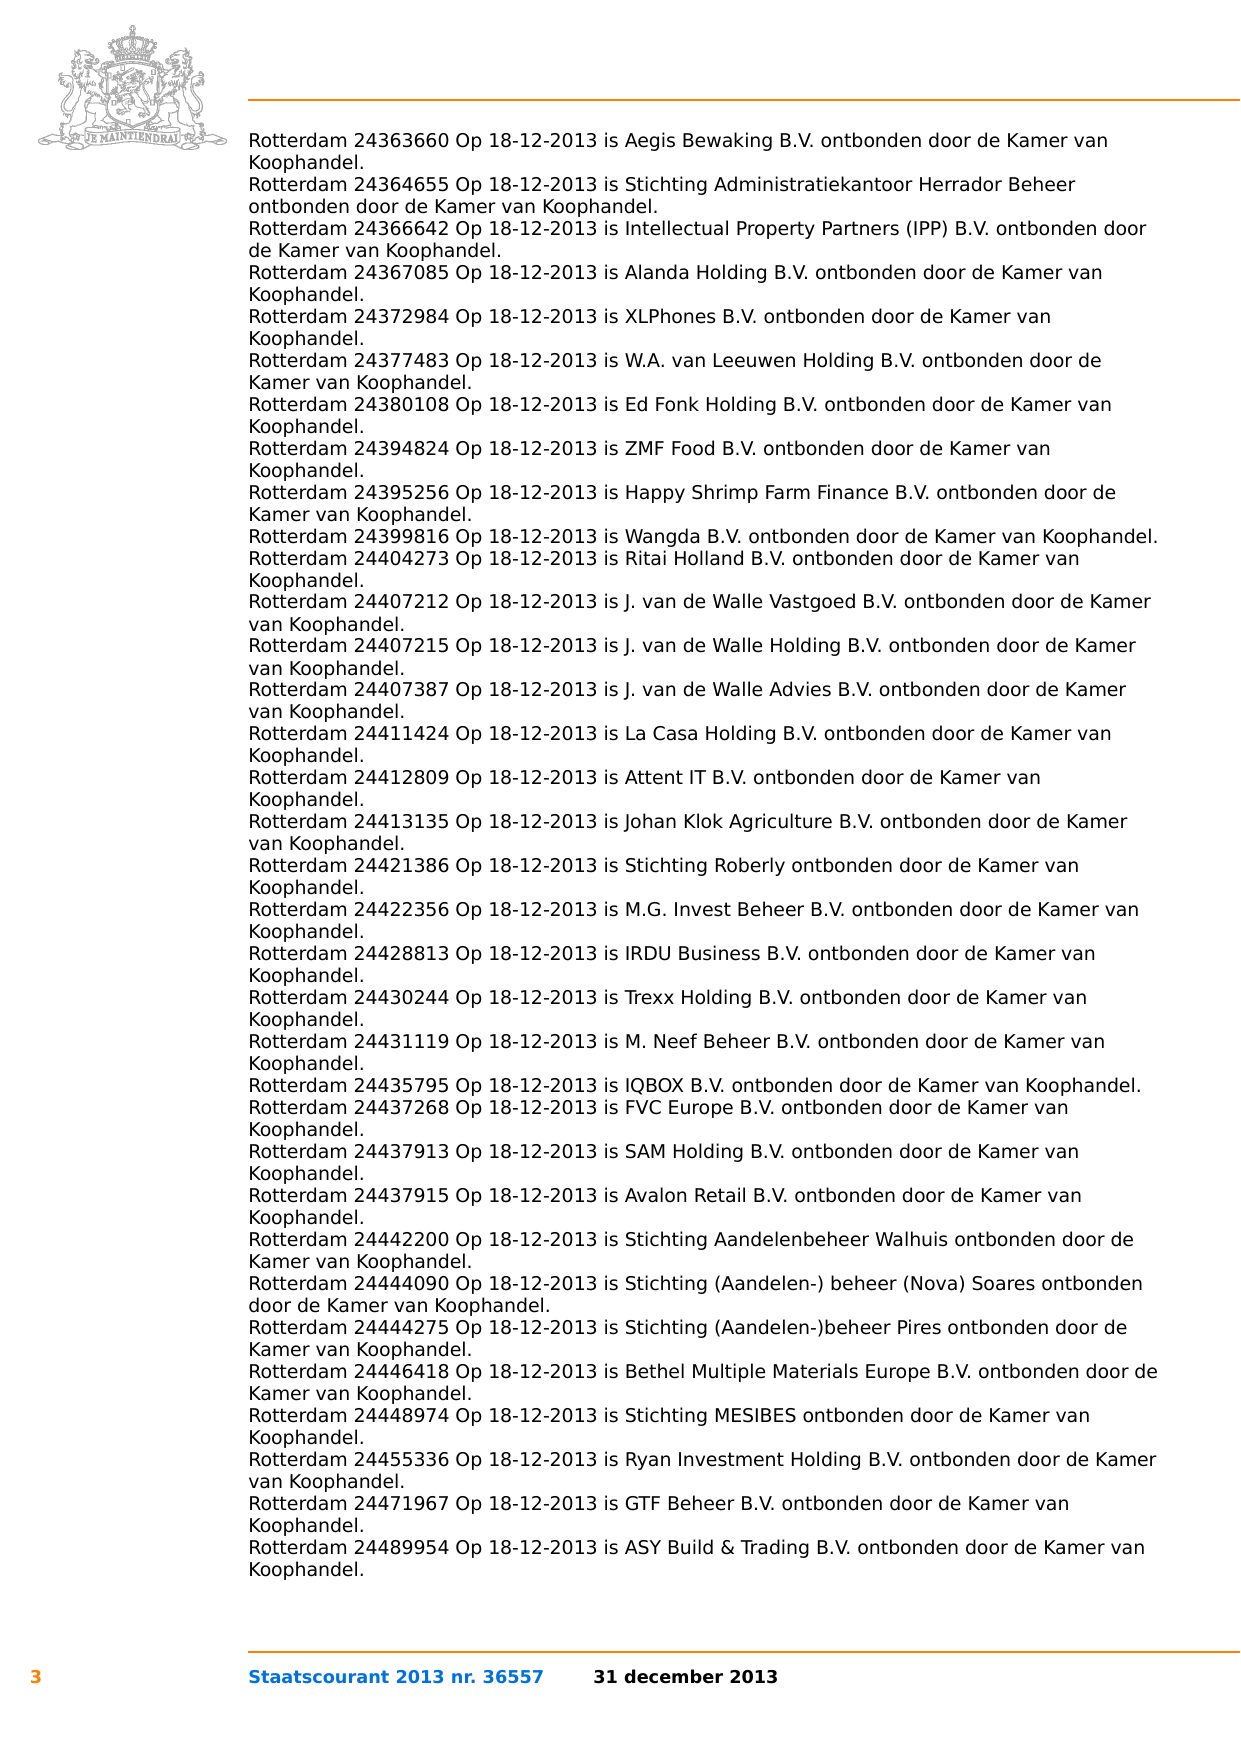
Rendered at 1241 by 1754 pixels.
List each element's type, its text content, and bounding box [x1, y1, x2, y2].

text Rotterdam 24380108 Op 18-12-2013 is Ed Fonk Holding B.V. ontbonden door de Kamer van Koophandel. [248, 394, 1163, 438]
text Rotterdam 24431119 Op 18-12-2013 is M. Neef Beheer B.V. ontbonden door de Kamer van Koophandel. [248, 1031, 1163, 1075]
text Rotterdam 24448974 Op 18-12-2013 is Stichting MESIBES ontbonden door de Kamer van Koophandel. [248, 1405, 1163, 1449]
text Rotterdam 24407387 Op 18-12-2013 is J. van de Walle Advies B.V. ontbonden door de Kamer van Koophandel. [248, 679, 1163, 723]
text Rotterdam 24455336 Op 18-12-2013 is Ryan Investment Holding B.V. ontbonden door de Kamer van Koophandel. [248, 1449, 1163, 1493]
picture [38, 25, 227, 150]
text Rotterdam 24421386 Op 18-12-2013 is Stichting Roberly ontbonden door de Kamer van Koophandel. [248, 855, 1163, 899]
text Rotterdam 24435795 Op 18-12-2013 is IQBOX B.V. ontbonden door de Kamer van Koophandel. [248, 1075, 1163, 1097]
text Rotterdam 24442200 Op 18-12-2013 is Stichting Aandelenbeheer Walhuis ontbonden door de Kamer van Koophandel. [248, 1229, 1163, 1273]
text Rotterdam 24407215 Op 18-12-2013 is J. van de Walle Holding B.V. ontbonden door de Kamer van Koophandel. [248, 635, 1163, 679]
text Rotterdam 24412809 Op 18-12-2013 is Attent IT B.V. ontbonden door de Kamer van Koophandel. [248, 767, 1163, 811]
text Rotterdam 24399816 Op 18-12-2013 is Wangda B.V. ontbonden door de Kamer van Koophandel. [248, 526, 1163, 547]
text Rotterdam 24446418 Op 18-12-2013 is Bethel Multiple Materials Europe B.V. ontbonden door de Kamer van Koophandel. [248, 1361, 1163, 1405]
text Rotterdam 24363660 Op 18-12-2013 is Aegis Bewaking B.V. ontbonden door de Kamer van Koophandel. [248, 130, 1163, 174]
text Rotterdam 24372984 Op 18-12-2013 is XLPhones B.V. ontbonden door de Kamer van Koophandel. [248, 306, 1163, 350]
text Rotterdam 24364655 Op 18-12-2013 is Stichting Administratiekantoor Herrador Beheer ontbonden door de Kamer van Koophandel. [248, 174, 1163, 218]
text Rotterdam 24437915 Op 18-12-2013 is Avalon Retail B.V. ontbonden door de Kamer van Koophandel. [248, 1185, 1163, 1229]
text Rotterdam 24489954 Op 18-12-2013 is ASY Build & Trading B.V. ontbonden door de Kamer van Koophandel. [248, 1537, 1163, 1581]
text Rotterdam 24430244 Op 18-12-2013 is Trexx Holding B.V. ontbonden door de Kamer van Koophandel. [248, 987, 1163, 1031]
text Rotterdam 24411424 Op 18-12-2013 is La Casa Holding B.V. ontbonden door de Kamer van Koophandel. [248, 723, 1163, 767]
text Rotterdam 24407212 Op 18-12-2013 is J. van de Walle Vastgoed B.V. ontbonden door de Kamer van Koophandel. [248, 591, 1163, 635]
text Rotterdam 24394824 Op 18-12-2013 is ZMF Food B.V. ontbonden door de Kamer van Koophandel. [248, 438, 1163, 482]
text Rotterdam 24428813 Op 18-12-2013 is IRDU Business B.V. ontbonden door de Kamer van Koophandel. [248, 943, 1163, 987]
text Rotterdam 24444275 Op 18-12-2013 is Stichting (Aandelen-)beheer Pires ontbonden door de Kamer van Koophandel. [248, 1317, 1163, 1361]
text Rotterdam 24367085 Op 18-12-2013 is Alanda Holding B.V. ontbonden door de Kamer van Koophandel. [248, 262, 1163, 306]
text Rotterdam 24437913 Op 18-12-2013 is SAM Holding B.V. ontbonden door de Kamer van Koophandel. [248, 1141, 1163, 1185]
text Rotterdam 24377483 Op 18-12-2013 is W.A. van Leeuwen Holding B.V. ontbonden door de Kamer van Koophandel. [248, 350, 1163, 394]
text Rotterdam 24422356 Op 18-12-2013 is M.G. Invest Beheer B.V. ontbonden door de Kamer van Koophandel. [248, 899, 1163, 943]
text Rotterdam 24437268 Op 18-12-2013 is FVC Europe B.V. ontbonden door de Kamer van Koophandel. [248, 1097, 1163, 1141]
text Rotterdam 24404273 Op 18-12-2013 is Ritai Holland B.V. ontbonden door de Kamer van Koophandel. [248, 547, 1163, 591]
text Rotterdam 24471967 Op 18-12-2013 is GTF Beheer B.V. ontbonden door de Kamer van Koophandel. [248, 1493, 1163, 1537]
text Rotterdam 24395256 Op 18-12-2013 is Happy Shrimp Farm Finance B.V. ontbonden door de Kamer van Koophandel. [248, 482, 1163, 526]
text Rotterdam 24366642 Op 18-12-2013 is Intellectual Property Partners (IPP) B.V. ontbonden door de Kamer van Koophandel. [248, 218, 1163, 262]
text Rotterdam 24444090 Op 18-12-2013 is Stichting (Aandelen-) beheer (Nova) Soares ontbonden door de Kamer van Koophandel. [248, 1273, 1163, 1317]
text Rotterdam 24413135 Op 18-12-2013 is Johan Klok Agriculture B.V. ontbonden door de Kamer van Koophandel. [248, 811, 1163, 855]
